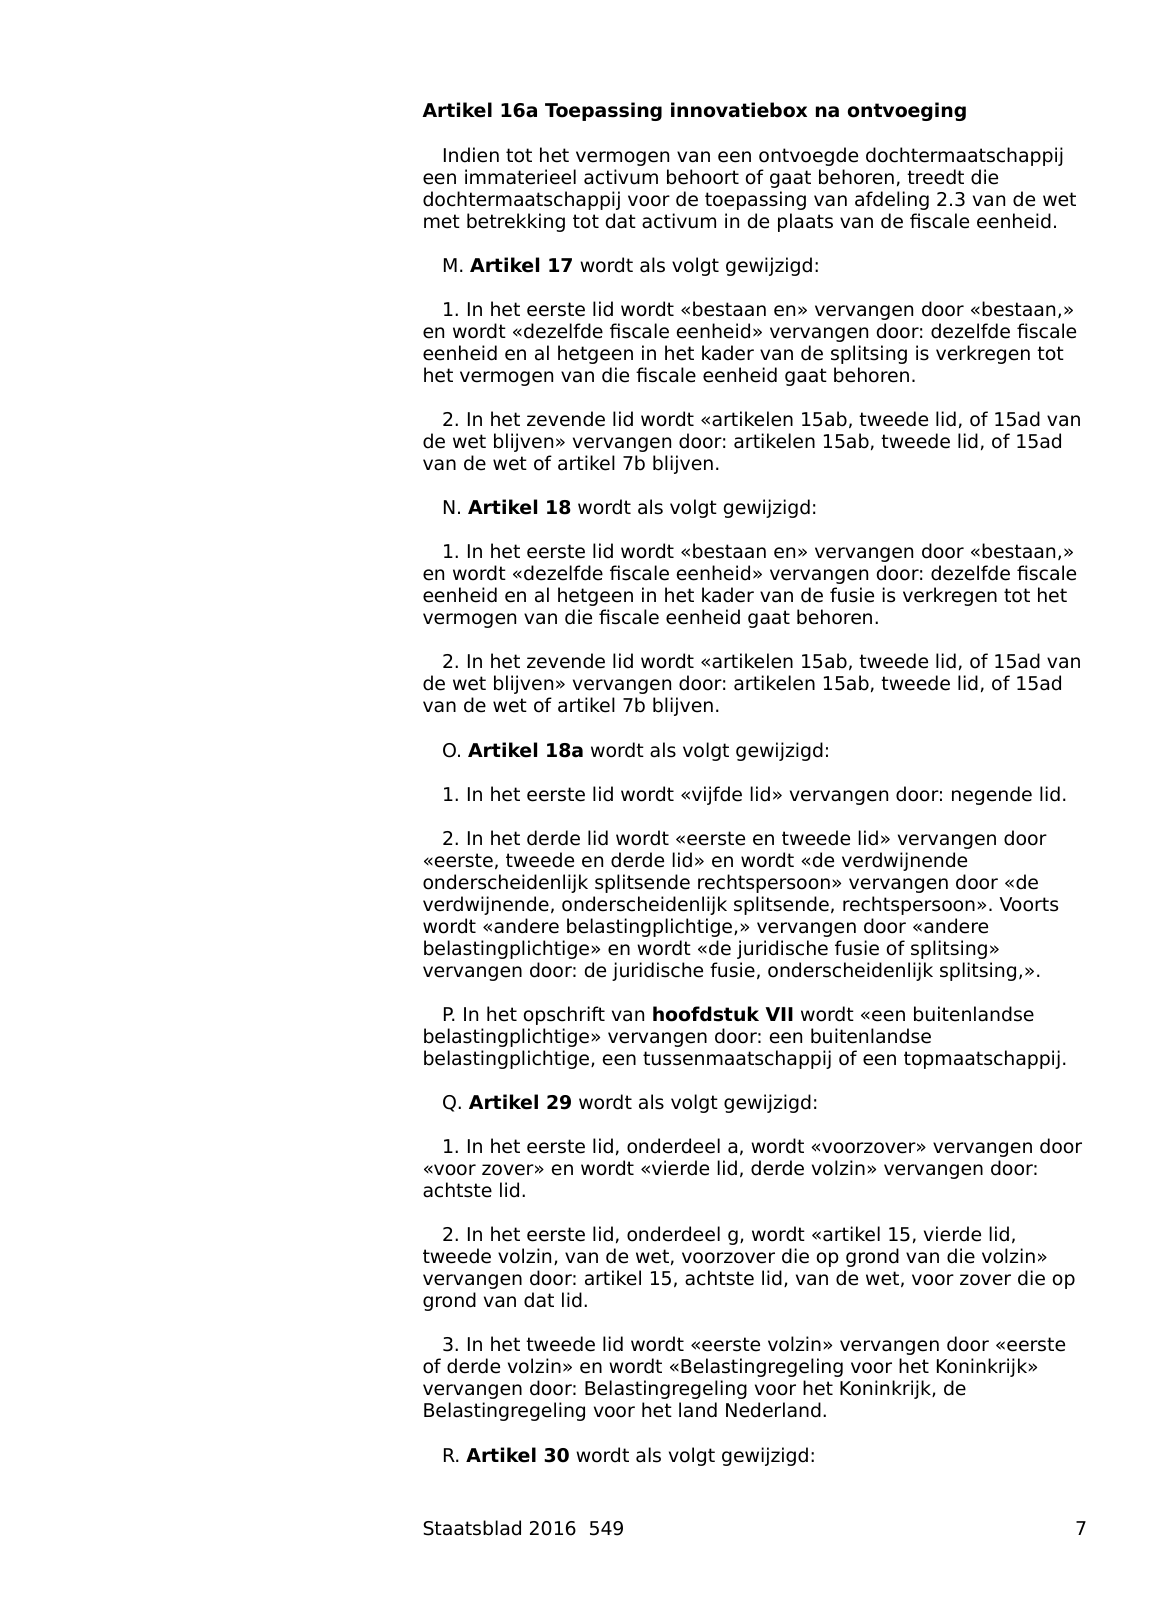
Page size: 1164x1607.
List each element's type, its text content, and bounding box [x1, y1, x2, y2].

text 2. In het zevende lid wordt «artikelen 15ab, tweede lid, of 15ad van de wet blijven» vervangen door: artikelen 15ab, tweede lid, of 15ad van de wet of artikel 7b blijven. [422, 651, 1087, 717]
text R. Artikel 30 wordt als volgt gewijzigd: [422, 1444, 1087, 1466]
text 2. In het derde lid wordt «eerste en tweede lid» vervangen door «eerste, tweede en derde lid» en wordt «de verdwijnende onderscheidenlijk splitsende rechtspersoon» vervangen door «de verdwijnende, onderscheidenlijk splitsende, rechtspersoon». Voorts wordt «andere belastingplichtige,» vervangen door «andere belastingplichtige» en wordt «de juridische fusie of splitsing» vervangen door: de juridische fusie, onderscheidenlijk splitsing,». [422, 828, 1087, 982]
subtitle Artikel 16a Toepassing innovatiebox na ontvoeging [422, 100, 1087, 122]
text 1. In het eerste lid, onderdeel a, wordt «voorzover» vervangen door «voor zover» en wordt «vierde lid, derde volzin» vervangen door: achtste lid. [422, 1136, 1087, 1202]
text O. Artikel 18a wordt als volgt gewijzigd: [422, 739, 1087, 761]
text 1. In het eerste lid wordt «bestaan en» vervangen door «bestaan,» en wordt «dezelfde fiscale eenheid» vervangen door: dezelfde fiscale eenheid en al hetgeen in het kader van de splitsing is verkregen tot het vermogen van die fiscale eenheid gaat behoren. [422, 299, 1087, 387]
text 2. In het eerste lid, onderdeel g, wordt «artikel 15, vierde lid, tweede volzin, van de wet, voorzover die op grond van die volzin» vervangen door: artikel 15, achtste lid, van de wet, voor zover die op grond van dat lid. [422, 1224, 1087, 1312]
text 1. In het eerste lid wordt «vijfde lid» vervangen door: negende lid. [422, 784, 1087, 806]
text 1. In het eerste lid wordt «bestaan en» vervangen door «bestaan,» en wordt «dezelfde fiscale eenheid» vervangen door: dezelfde fiscale eenheid en al hetgeen in het kader van de fusie is verkregen tot het vermogen van die fiscale eenheid gaat behoren. [422, 541, 1087, 629]
text P. In het opschrift van hoofdstuk VII wordt «een buitenlandse belastingplichtige» vervangen door: een buitenlandse belastingplichtige, een tussenmaatschappij of een topmaatschappij. [422, 1004, 1087, 1070]
text 3. In het tweede lid wordt «eerste volzin» vervangen door «eerste of derde volzin» en wordt «Belastingregeling voor het Koninkrijk» vervangen door: Belastingregeling voor het Koninkrijk, de Belastingregeling voor het land Nederland. [422, 1334, 1087, 1422]
text 2. In het zevende lid wordt «artikelen 15ab, tweede lid, of 15ad van de wet blijven» vervangen door: artikelen 15ab, tweede lid, of 15ad van de wet of artikel 7b blijven. [422, 409, 1087, 475]
text Indien tot het vermogen van een ontvoegde dochtermaatschappij een immaterieel activum behoort of gaat behoren, treedt die dochtermaatschappij voor de toepassing van afdeling 2.3 van de wet met betrekking tot dat activum in de plaats van de fiscale eenheid. [422, 144, 1087, 232]
text M. Artikel 17 wordt als volgt gewijzigd: [422, 255, 1087, 277]
text N. Artikel 18 wordt als volgt gewijzigd: [422, 497, 1087, 519]
text Q. Artikel 29 wordt als volgt gewijzigd: [422, 1092, 1087, 1114]
